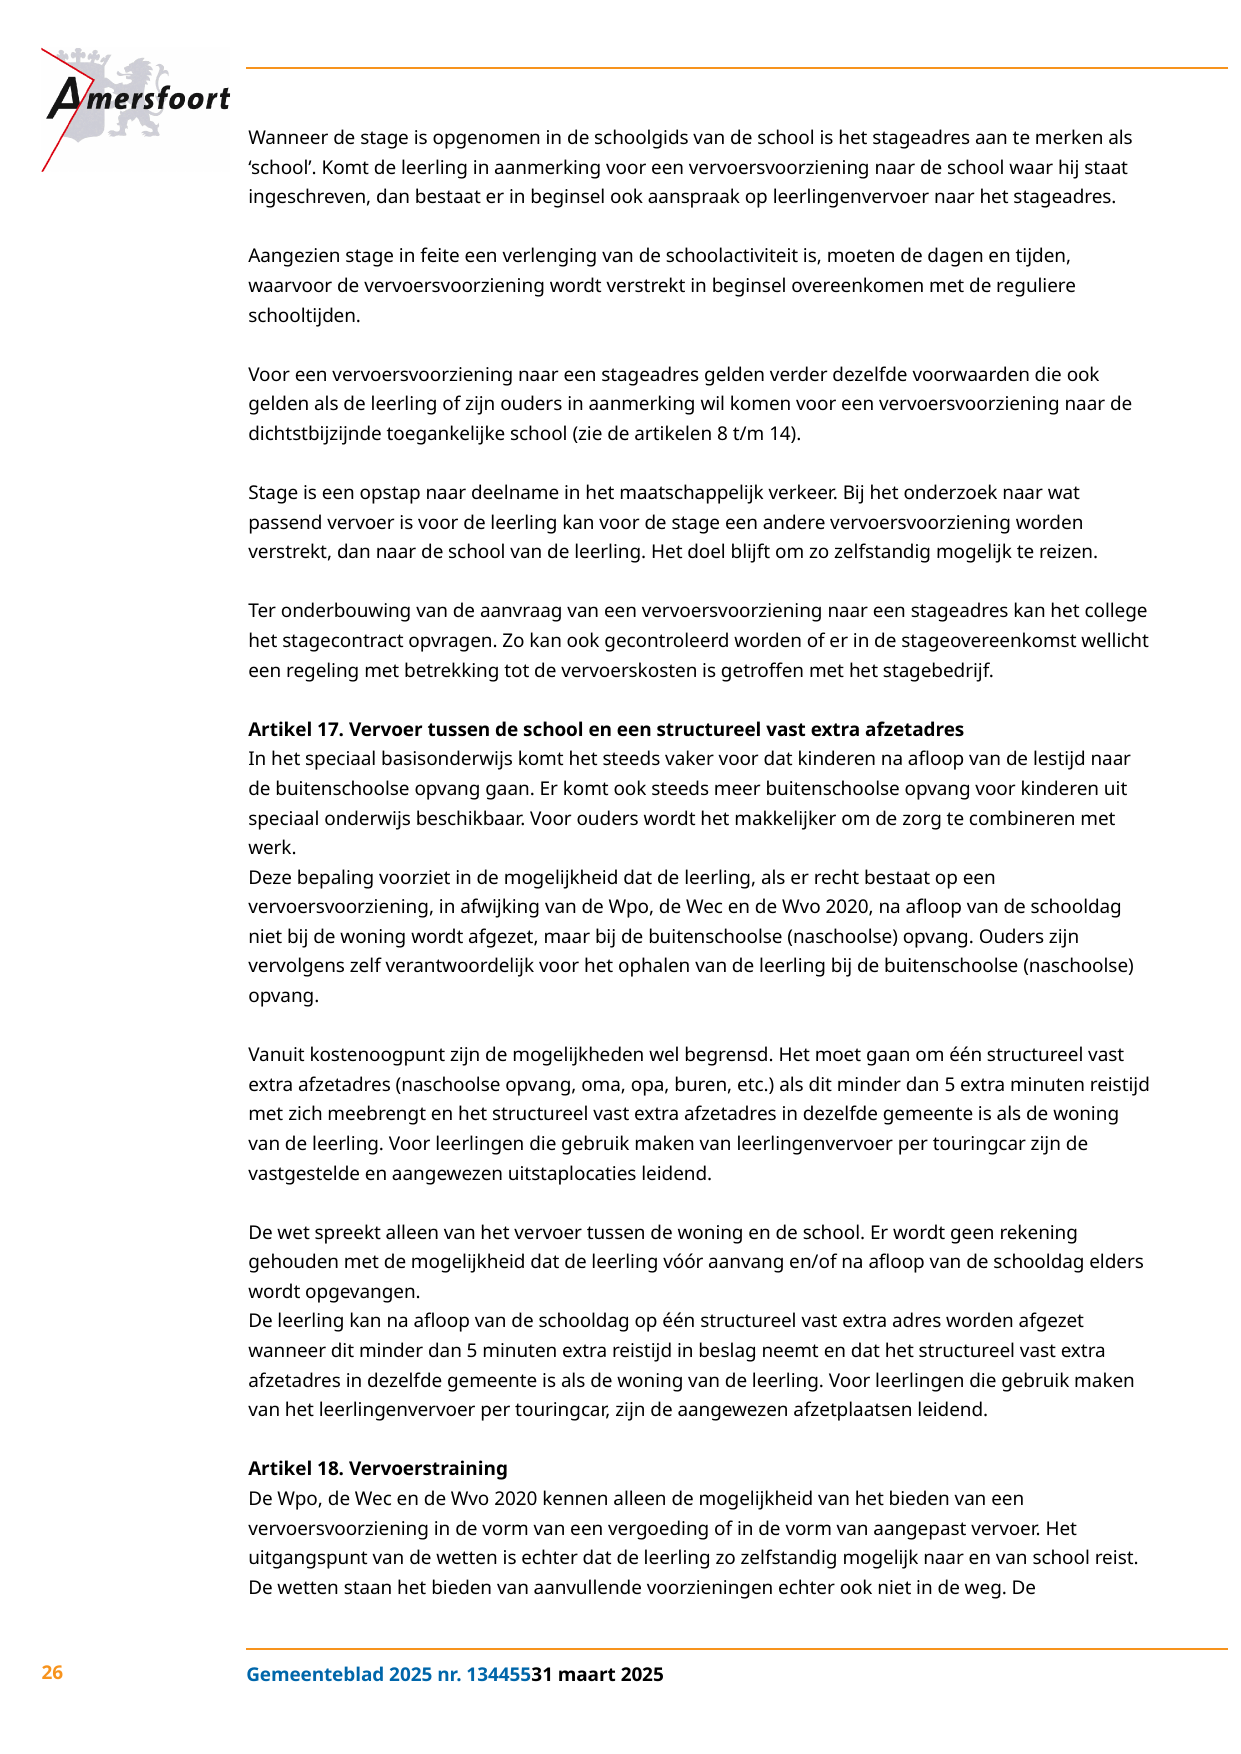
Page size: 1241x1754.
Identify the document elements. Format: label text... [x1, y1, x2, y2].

text Artikel 18. Vervoerstraining [248, 1456, 1152, 1481]
picture [41, 47, 231, 172]
text Ter onderbouwing van de aanvraag van een vervoersvoorziening naar een stageadres kan het college het stagecontract opvragen. Zo kan ook gecontroleerd worden of er in de stageovereenkomst wellicht een regeling met betrekking tot de vervoerskosten is getroffen met het stagebedrijf. [248, 598, 1152, 683]
text Vanuit kostenoogpunt zijn de mogelijkheden wel begrensd. Het moet gaan om één structureel vast extra afzetadres (naschoolse opvang, oma, opa, buren, etc.) als dit minder dan 5 extra minuten reistijd met zich meebrengt en het structureel vast extra afzetadres in dezelfde gemeente is als de woning van de leerling. Voor leerlingen die gebruik maken van leerlingenvervoer per touringcar zijn de vastgestelde en aangewezen uitstaplocaties leidend. [248, 1041, 1152, 1186]
text De Wpo, de Wec en de Wvo 2020 kennen alleen de mogelijkheid van het bieden van een vervoersvoorziening in de vorm van een vergoeding of in de vorm van aangepast vervoer. Het uitgangspunt van de wetten is echter dat de leerling zo zelfstandig mogelijk naar en van school reist. De wetten staan het bieden van aanvullende voorzieningen echter ook niet in de weg. De [248, 1485, 1152, 1600]
text Deze bepaling voorziet in de mogelijkheid dat de leerling, als er recht bestaat op een vervoersvoorziening, in afwijking van de Wpo, de Wec en de Wvo 2020, na afloop van de schooldag niet bij de woning wordt afgezet, maar bij de buitenschoolse (naschoolse) opvang. Ouders zijn vervolgens zelf verantwoordelijk voor het ophalen van de leerling bij de buitenschoolse (naschoolse) opvang. [248, 864, 1152, 1008]
text Stage is een opstap naar deelname in het maatschappelijk verkeer. Bij het onderzoek naar wat passend vervoer is voor de leerling kan voor de stage een andere vervoersvoorziening worden verstrekt, dan naar de school van de leerling. Het doel blijft om zo zelfstandig mogelijk te reizen. [248, 479, 1152, 564]
text De wet spreekt alleen van het vervoer tussen de woning en de school. Er wordt geen rekening gehouden met de mogelijkheid dat de leerling vóór aanvang en/of na afloop van de schooldag elders wordt opgevangen. [248, 1219, 1152, 1304]
text Voor een vervoersvoorziening naar een stageadres gelden verder dezelfde voorwaarden die ook gelden als de leerling of zijn ouders in aanmerking wil komen voor een vervoersvoorziening naar de dichtstbijzijnde toegankelijke school (zie de artikelen 8 t/m 14). [248, 361, 1152, 446]
text Wanneer de stage is opgenomen in de schoolgids van de school is het stageadres aan te merken als ‘school’. Komt de leerling in aanmerking voor een vervoersvoorziening naar de school waar hij staat ingeschreven, dan bestaat er in beginsel ook aanspraak op leerlingenvervoer naar het stageadres. [248, 124, 1152, 209]
text De leerling kan na afloop van de schooldag op één structureel vast extra adres worden afgezet wanneer dit minder dan 5 minuten extra reistijd in beslag neemt en dat het structureel vast extra afzetadres in dezelfde gemeente is als de woning van de leerling. Voor leerlingen die gebruik maken van het leerlingenvervoer per touringcar, zijn de aangewezen afzetplaatsen leidend. [248, 1308, 1152, 1422]
text Aangezien stage in feite een verlenging van de schoolactiviteit is, moeten de dagen en tijden, waarvoor de vervoersvoorziening wordt verstrekt in beginsel overeenkomen met de reguliere schooltijden. [248, 243, 1152, 328]
text In het speciaal basisonderwijs komt het steeds vaker voor dat kinderen na afloop van de lestijd naar de buitenschoolse opvang gaan. Er komt ook steeds meer buitenschoolse opvang voor kinderen uit speciaal onderwijs beschikbaar. Voor ouders wordt het makkelijker om de zorg te combineren met werk. [248, 746, 1152, 860]
text Artikel 17. Vervoer tussen de school en een structureel vast extra afzetadres [248, 716, 1152, 742]
